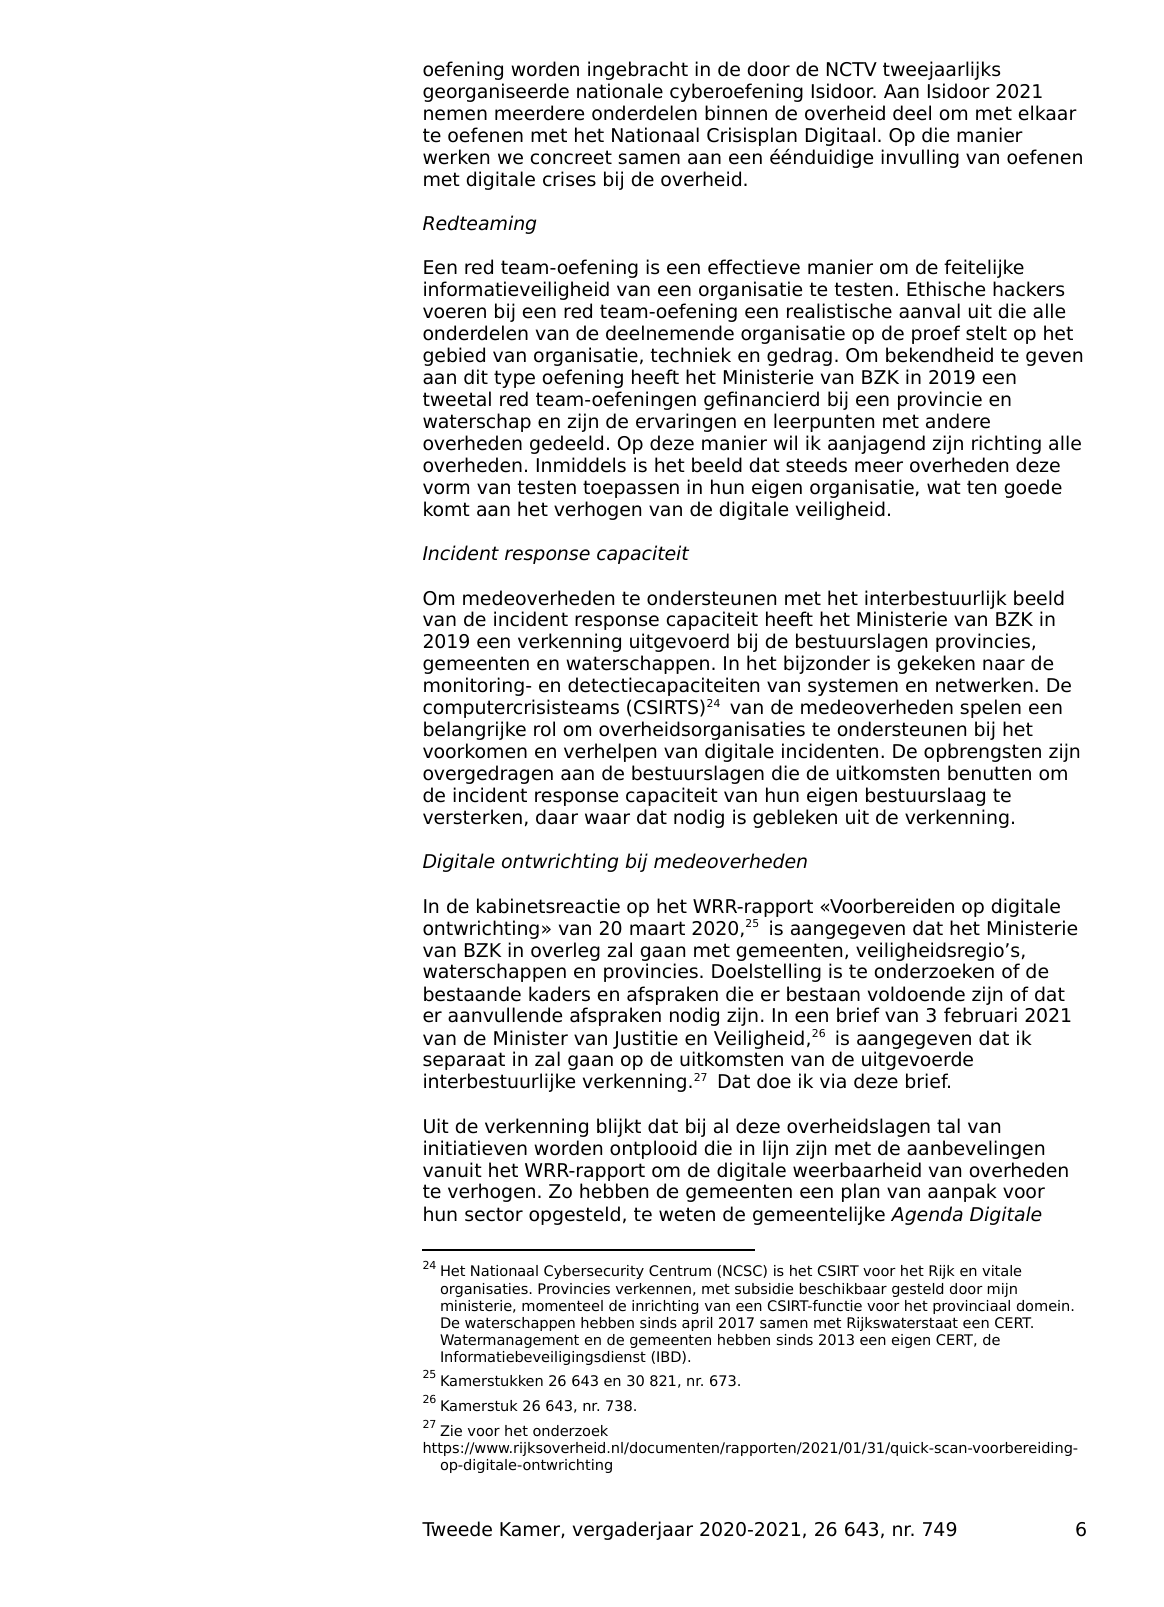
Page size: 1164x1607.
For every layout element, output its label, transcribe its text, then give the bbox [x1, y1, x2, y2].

text Om medeoverheden te ondersteunen met het interbestuurlijk beeld van de incident response capaciteit heeft het Ministerie van BZK in 2019 een verkenning uitgevoerd bij de bestuurslagen provincies, gemeenten en waterschappen. In het bijzonder is gekeken naar de monitoring- en detectiecapaciteiten van systemen en netwerken. De computercrisisteams (CSIRTS) van de medeoverheden spelen een belangrijke rol om overheidsorganisaties te ondersteunen bij het voorkomen en verhelpen van digitale incidenten. De opbrengsten zijn overgedragen aan de bestuurslagen die de uitkomsten benutten om de incident response capaciteit van hun eigen bestuurslaag te versterken, daar waar dat nodig is gebleken uit de verkenning. [422, 587, 1087, 829]
text oefening worden ingebracht in de door de NCTV tweejaarlijks georganiseerde nationale cyberoefening Isidoor. Aan Isidoor 2021 nemen meerdere onderdelen binnen de overheid deel om met elkaar te oefenen met het Nationaal Crisisplan Digitaal. Op die manier werken we concreet samen aan een éénduidige invulling van oefenen met digitale crises bij de overheid. [422, 59, 1087, 191]
subtitle Redteaming [422, 213, 1087, 235]
text Een red team-oefening is een effectieve manier om de feitelijke informatieveiligheid van een organisatie te testen. Ethische hackers voeren bij een red team-oefening een realistische aanval uit die alle onderdelen van de deelnemende organisatie op de proef stelt op het gebied van organisatie, techniek en gedrag. Om bekendheid te geven aan dit type oefening heeft het Ministerie van BZK in 2019 een tweetal red team-oefeningen gefinancierd bij een provincie en waterschap en zijn de ervaringen en leerpunten met andere overheden gedeeld. Op deze manier wil ik aanjagend zijn richting alle overheden. Inmiddels is het beeld dat steeds meer overheden deze vorm van testen toepassen in hun eigen organisatie, wat ten goede komt aan het verhogen van de digitale veiligheid. [422, 257, 1087, 521]
text Kamerstuk 26 643, nr. 738. [422, 1393, 1087, 1416]
text In de kabinetsreactie op het WRR-rapport «Voorbereiden op digitale ontwrichting» van 20 maart 2020, is aangegeven dat het Ministerie van BZK in overleg zal gaan met gemeenten, veiligheidsregio’s, waterschappen en provincies. Doelstelling is te onderzoeken of de bestaande kaders en afspraken die er bestaan voldoende zijn of dat er aanvullende afspraken nodig zijn. In een brief van 3 februari 2021 van de Minister van Justitie en Veiligheid, is aangegeven dat ik separaat in zal gaan op de uitkomsten van de uitgevoerde interbestuurlijke verkenning. Dat doe ik via deze brief. [422, 896, 1087, 1093]
text Uit de verkenning blijkt dat bij al deze overheidslagen tal van initiatieven worden ontplooid die in lijn zijn met de aanbevelingen vanuit het WRR-rapport om de digitale weerbaarheid van overheden te verhogen. Zo hebben de gemeenten een plan van aanpak voor hun sector opgesteld, te weten de gemeentelijke Agenda Digitale [422, 1116, 1087, 1225]
subtitle Digitale ontwrichting bij medeoverheden [422, 851, 1087, 873]
text Zie voor het onderzoek [422, 1418, 1087, 1441]
subtitle Incident response capaciteit [422, 543, 1087, 565]
text Het Nationaal Cybersecurity Centrum (NCSC) is het CSIRT voor het Rijk en vitale organisaties. Provincies verkennen, met subsidie beschikbaar gesteld door mijn ministerie, momenteel de inrichting van een CSIRT-functie voor het provinciaal domein. De waterschappen hebben sinds april 2017 samen met Rijkswaterstaat een CERT. Watermanagement en de gemeenten hebben sinds 2013 een eigen CERT, de Informatiebeveiligingsdienst (IBD). [422, 1259, 1087, 1366]
text Kamerstukken 26 643 en 30 821, nr. 673. [422, 1368, 1087, 1391]
text https://www.rijksoverheid.nl/documenten/rapporten/2021/01/31/quick-scan-voorbereiding-op-digitale-ontwrichting [422, 1441, 1087, 1474]
